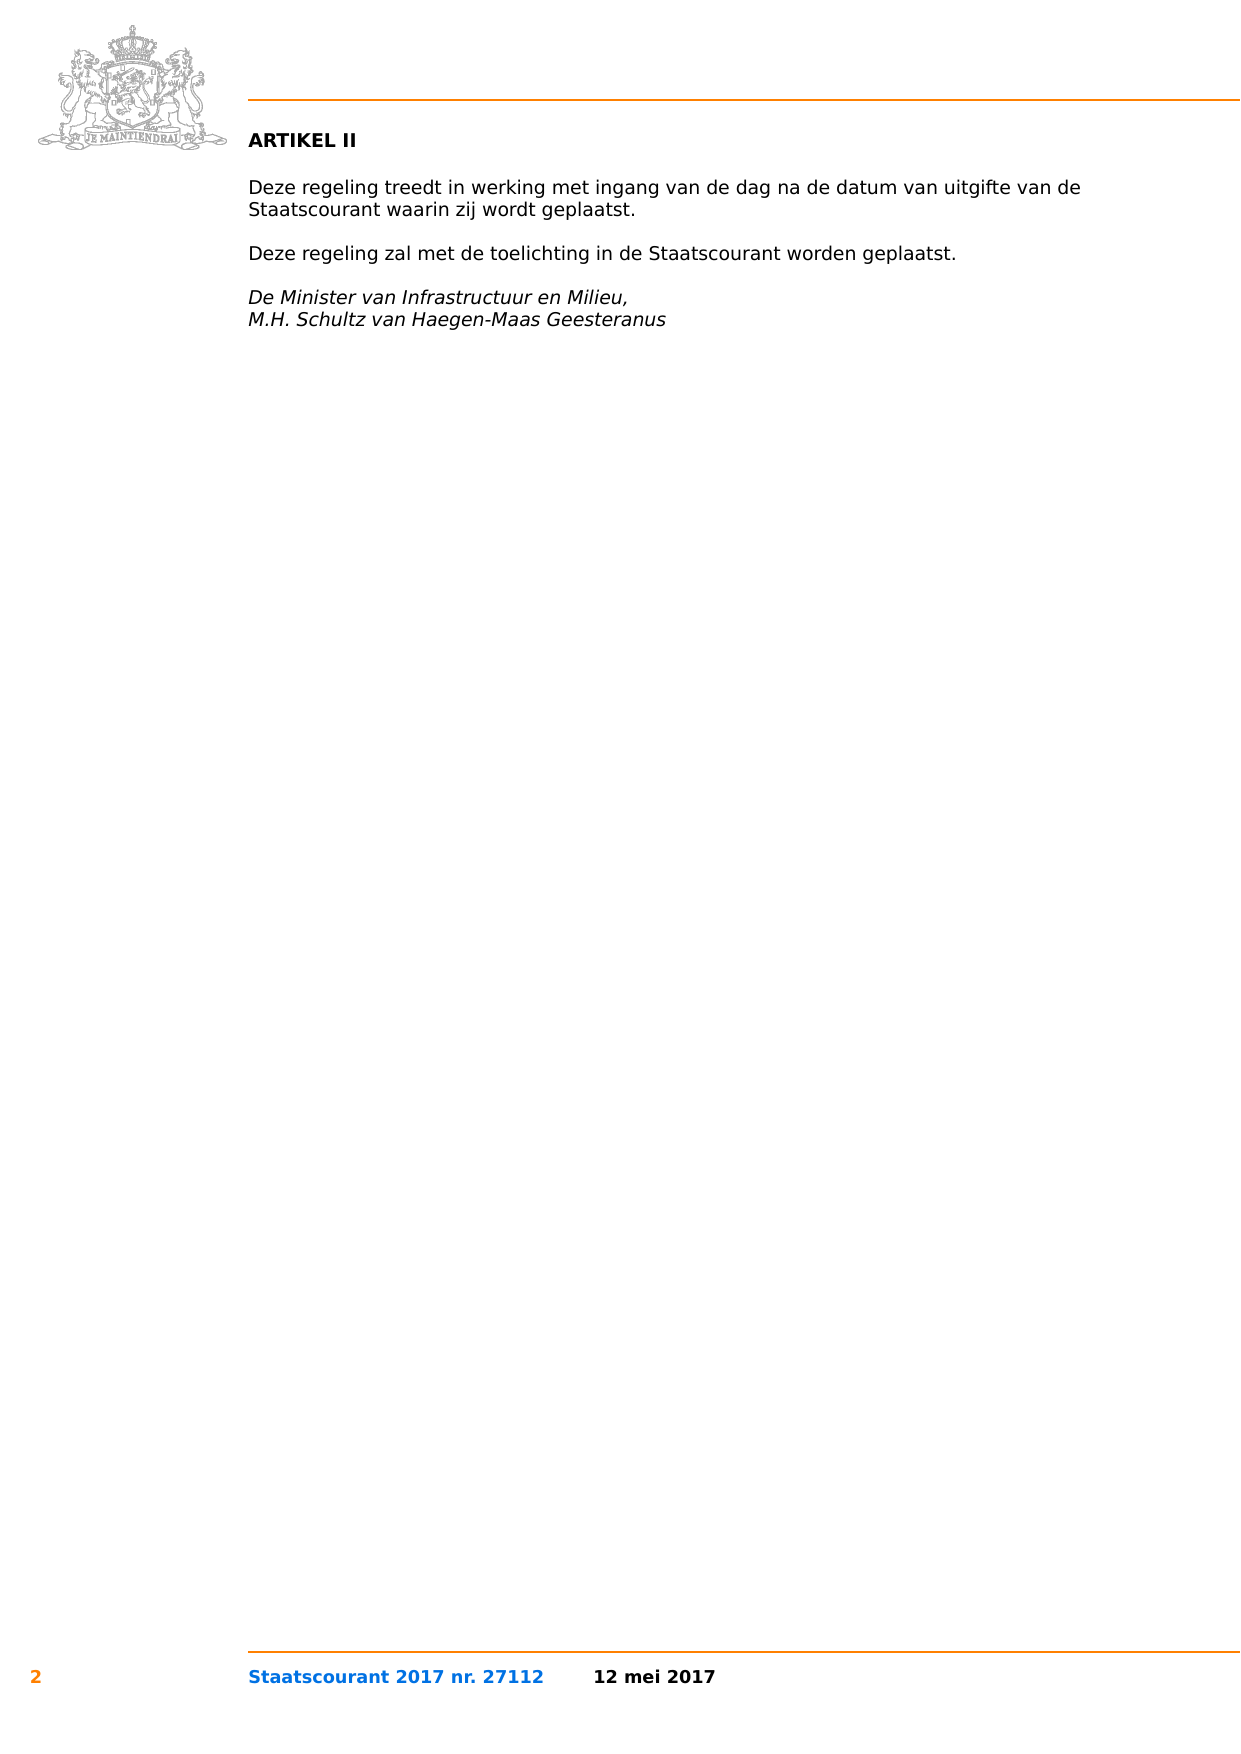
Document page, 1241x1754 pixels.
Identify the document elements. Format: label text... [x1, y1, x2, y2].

subtitle ARTIKEL II [248, 130, 1163, 152]
text Deze regeling zal met de toelichting in de Staatscourant worden geplaatst. [248, 243, 1163, 265]
text Deze regeling treedt in werking met ingang van de dag na de datum van uitgifte van de Staatscourant waarin zij wordt geplaatst. [248, 177, 1163, 221]
text De Minister van Infrastructuur en Milieu, M.H. Schultz van Haegen-Maas Geesteranus [248, 287, 1163, 331]
picture [38, 25, 227, 150]
